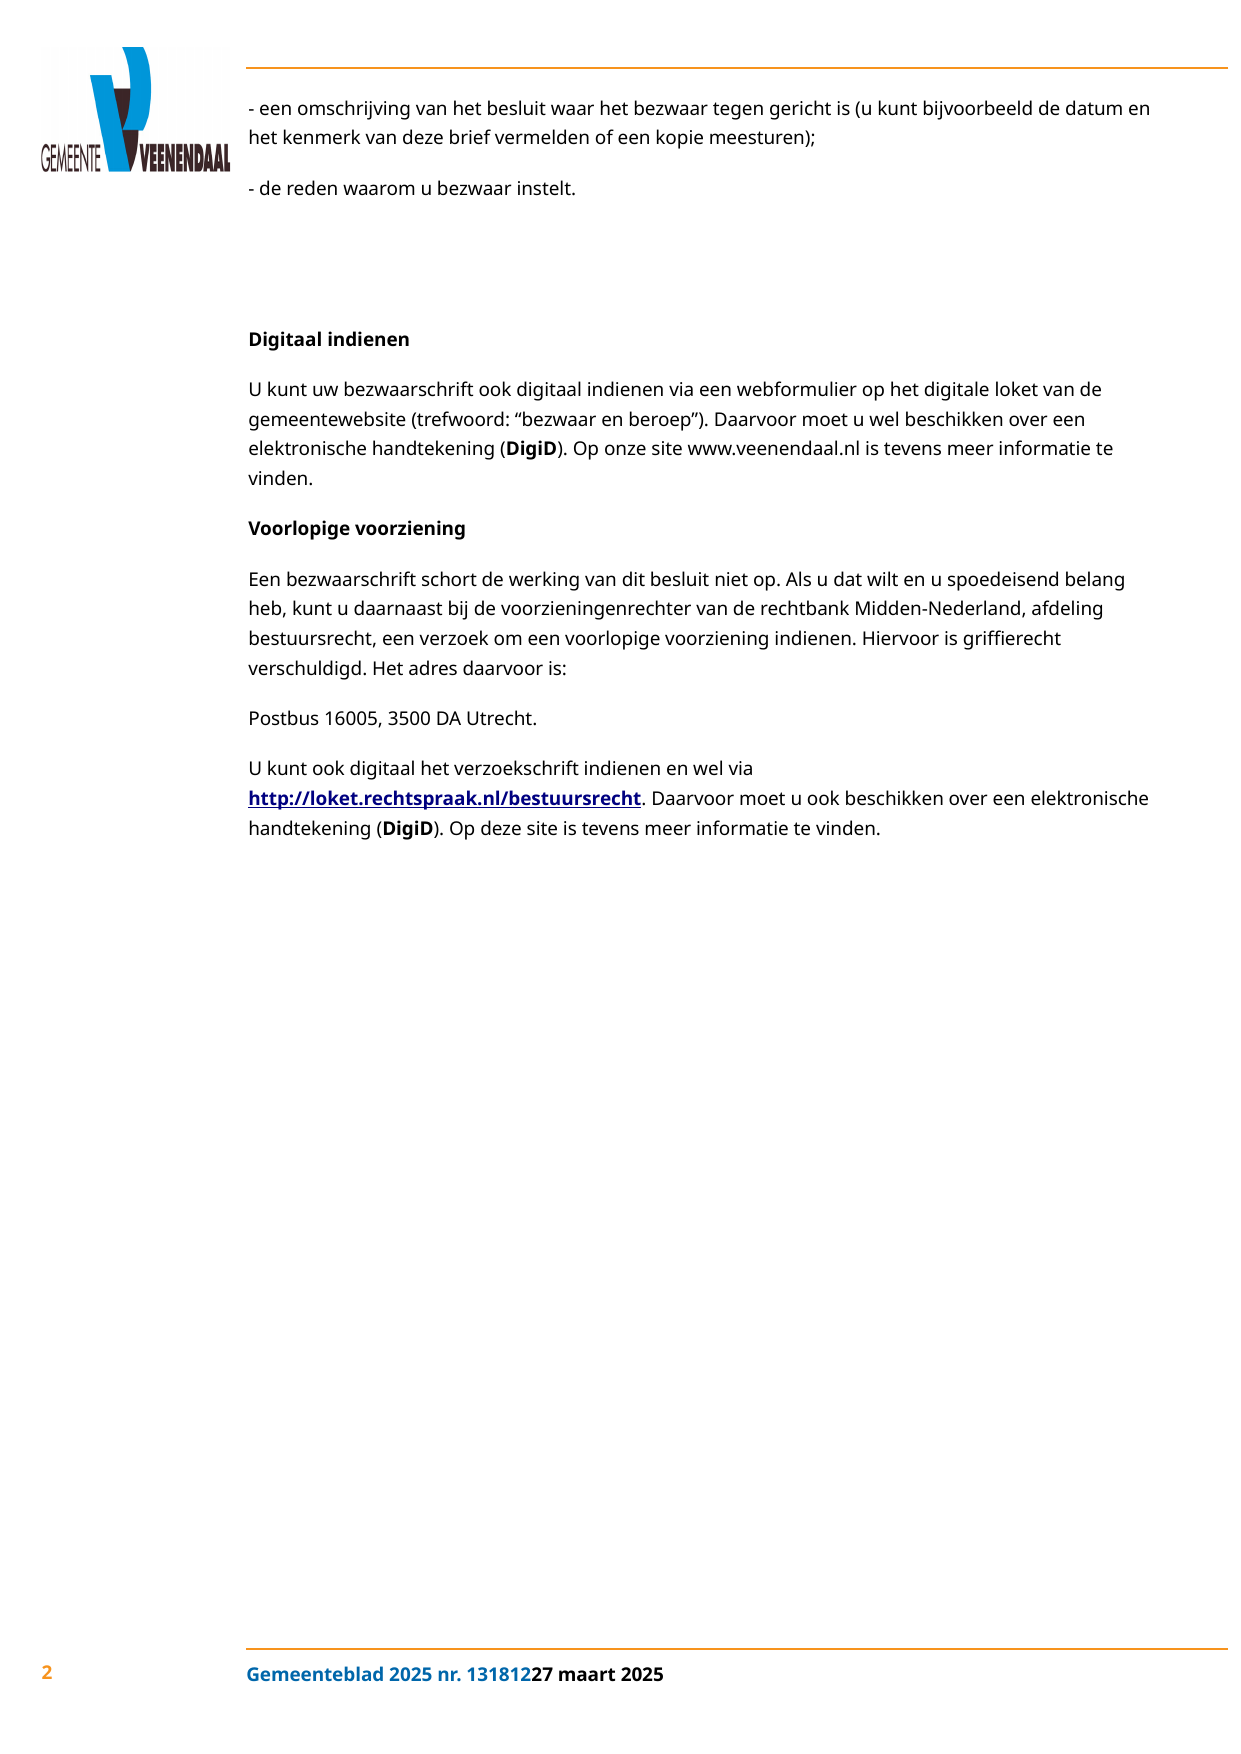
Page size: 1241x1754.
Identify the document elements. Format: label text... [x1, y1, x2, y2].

text Postbus 16005, 3500 DA Utrecht. [248, 705, 1152, 731]
text Voorlopige voorziening [248, 516, 1152, 541]
text - een omschrijving van het besluit waar het bezwaar tegen gericht is (u kunt bijvoorbeeld de datum en het kenmerk van deze brief vermelden of een kopie meesturen); [248, 95, 1152, 150]
text U kunt ook digitaal het verzoekschrift indienen en wel via http://loket.rechtspraak.nl/bestuursrecht. Daarvoor moet u ook beschikken over een elektronische handtekening (DigiD). Op deze site is tevens meer informatie te vinden. [248, 756, 1152, 841]
text Digitaal indienen [248, 326, 1152, 352]
text U kunt uw bezwaarschrift ook digitaal indienen via een webformulier op het digitale loket van de gemeentewebsite (trefwoord: “bezwaar en beroep”). Daarvoor moet u wel beschikken over een elektronische handtekening (DigiD). Op onze site www.veenendaal.nl is tevens meer informatie te vinden. [248, 376, 1152, 491]
text Een bezwaarschrift schort de werking van dit besluit niet op. Als u dat wilt en u spoedeisend belang heb, kunt u daarnaast bij de voorzieningenrechter van de rechtbank Midden-Nederland, afdeling bestuursrecht, een verzoek om een voorlopige voorziening indienen. Hiervoor is griffierecht verschuldigd. Het adres daarvoor is: [248, 566, 1152, 681]
text - de reden waarom u bezwaar instelt. [248, 175, 1152, 201]
picture [123, 47, 231, 172]
picture [41, 47, 130, 172]
